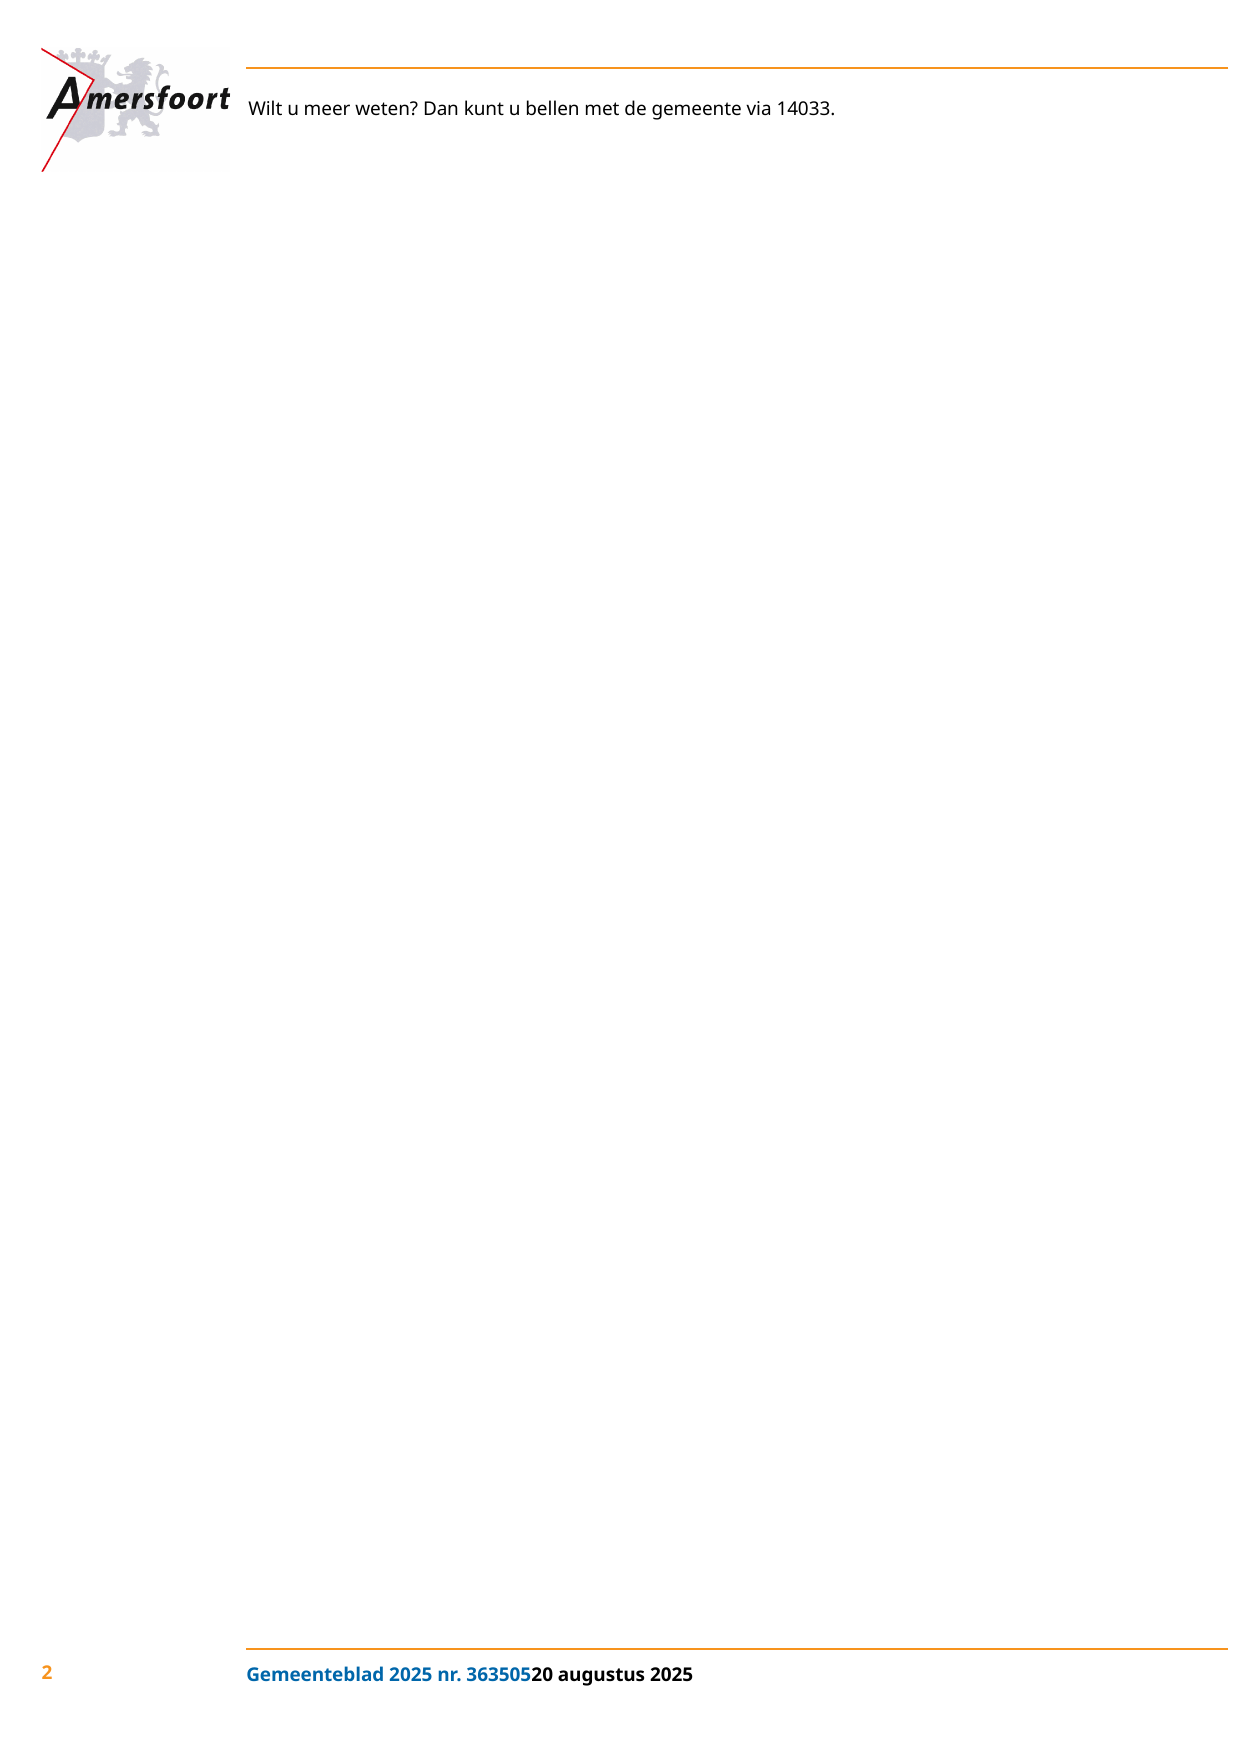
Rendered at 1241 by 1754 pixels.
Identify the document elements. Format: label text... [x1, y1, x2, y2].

picture [41, 47, 231, 172]
text Wilt u meer weten? Dan kunt u bellen met de gemeente via 14033. [248, 95, 1152, 121]
